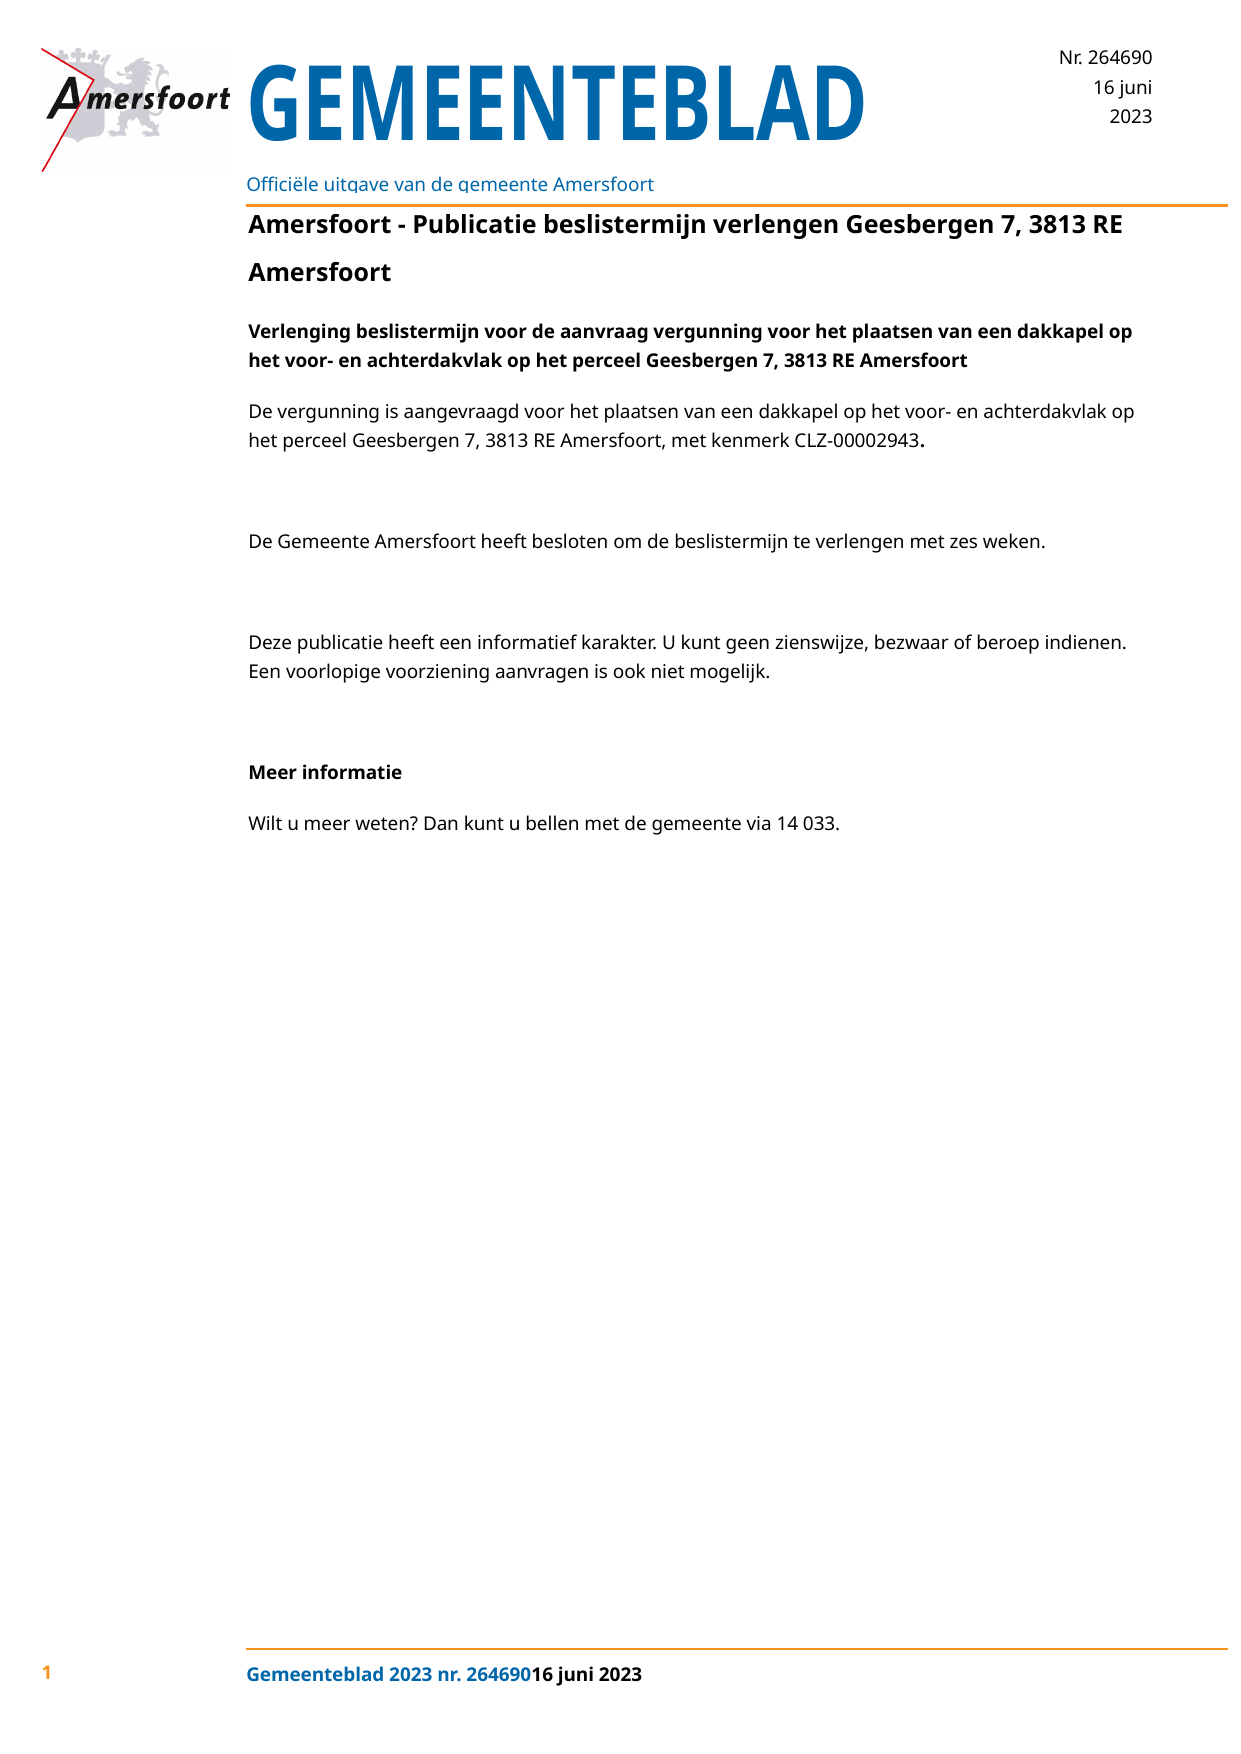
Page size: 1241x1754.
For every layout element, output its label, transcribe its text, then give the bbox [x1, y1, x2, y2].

text De Gemeente Amersfoort heeft besloten om de beslistermijn te verlengen met zes weken. [248, 528, 1152, 554]
text Verlenging beslistermijn voor de aanvraag vergunning voor het plaatsen van een dakkapel op het voor- en achterdakvlak op het perceel Geesbergen 7, 3813 RE Amersfoort [248, 318, 1152, 373]
picture [41, 47, 231, 172]
text Deze publicatie heeft een informatief karakter. U kunt geen zienswijze, bezwaar of beroep indienen. Een voorlopige voorziening aanvragen is ook niet mogelijk. [248, 629, 1152, 684]
text Meer informatie [248, 759, 1152, 785]
text Amersfoort - Publicatie beslistermijn verlengen Geesbergen 7, 3813 RE Amersfoort [248, 207, 1152, 288]
text Wilt u meer weten? Dan kunt u bellen met de gemeente via 14 033. [248, 810, 1152, 836]
text De vergunning is aangevraagd voor het plaatsen van een dakkapel op het voor- en achterdakvlak op het perceel Geesbergen 7, 3813 RE Amersfoort, met kenmerk CLZ-00002943. [248, 398, 1152, 453]
